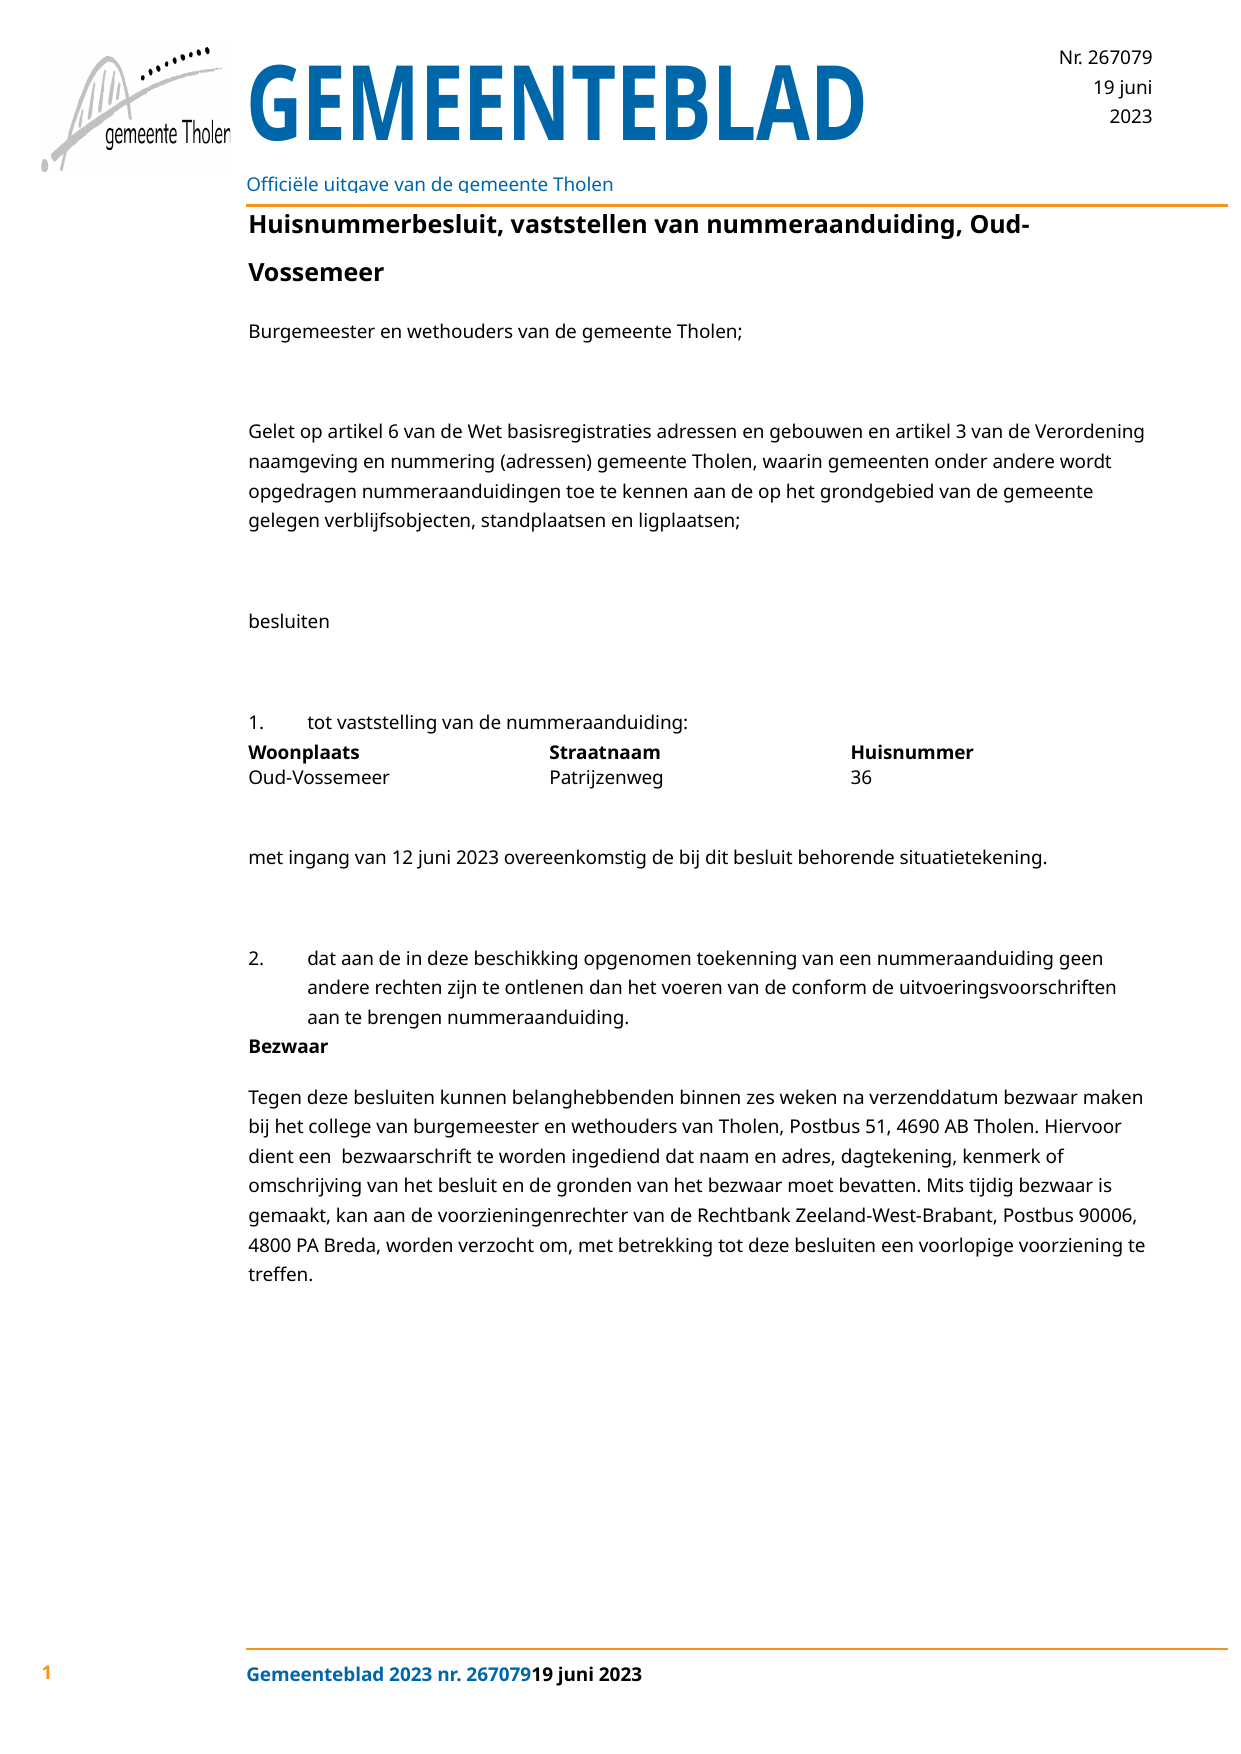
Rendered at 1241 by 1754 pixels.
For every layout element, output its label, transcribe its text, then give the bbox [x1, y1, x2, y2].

text Bezwaar [248, 1033, 1152, 1059]
table_header Huisnummer [850, 739, 1152, 764]
text besluiten [248, 608, 1152, 634]
table_cell Oud-Vossemeer [248, 765, 549, 790]
table_header Woonplaats [248, 739, 549, 764]
text Gelet op artikel 6 van de Wet basisregistraties adressen en gebouwen en artikel 3 van de Verordening naamgeving en nummering (adressen) gemeente Tholen, waarin gemeenten onder andere wordt opgedragen nummeraanduidingen toe te kennen aan de op het grondgebied van de gemeente gelegen verblijfsobjecten, standplaatsen en ligplaatsen; [248, 419, 1152, 533]
list tot vaststelling van de nummeraanduiding: [248, 709, 1152, 735]
table_cell 36 [850, 765, 1152, 790]
table_cell Patrijzenweg [549, 765, 850, 790]
text Huisnummerbesluit, vaststellen van nummeraanduiding, Oud-Vossemeer [248, 207, 1152, 288]
list dat aan de in deze beschikking opgenomen toekenning van een nummeraanduiding geen andere rechten zijn te ontlenen dan het voeren van de conform de uitvoeringsvoorschriften aan te brengen nummeraanduiding. [248, 945, 1152, 1030]
picture [41, 47, 231, 172]
text Burgemeester en wethouders van de gemeente Tholen; [248, 318, 1152, 344]
text met ingang van 12 juni 2023 overeenkomstig de bij dit besluit behorende situatietekening. [248, 844, 1152, 870]
table_header Straatnaam [549, 739, 850, 764]
text Tegen deze besluiten kunnen belanghebbenden binnen zes weken na verzenddatum bezwaar maken bij het college van burgemeester en wethouders van Tholen, Postbus 51, 4690 AB Tholen. Hiervoor dient een bezwaarschrift te worden ingediend dat naam en adres, dagtekening, kenmerk of omschrijving van het besluit en de gronden van het bezwaar moet bevatten. Mits tijdig bezwaar is gemaakt, kan aan de voorzieningenrechter van de Rechtbank Zeeland-West-Brabant, Postbus 90006, 4800 PA Breda, worden verzocht om, met betrekking tot deze besluiten een voorlopige voorziening te treffen. [248, 1084, 1152, 1287]
